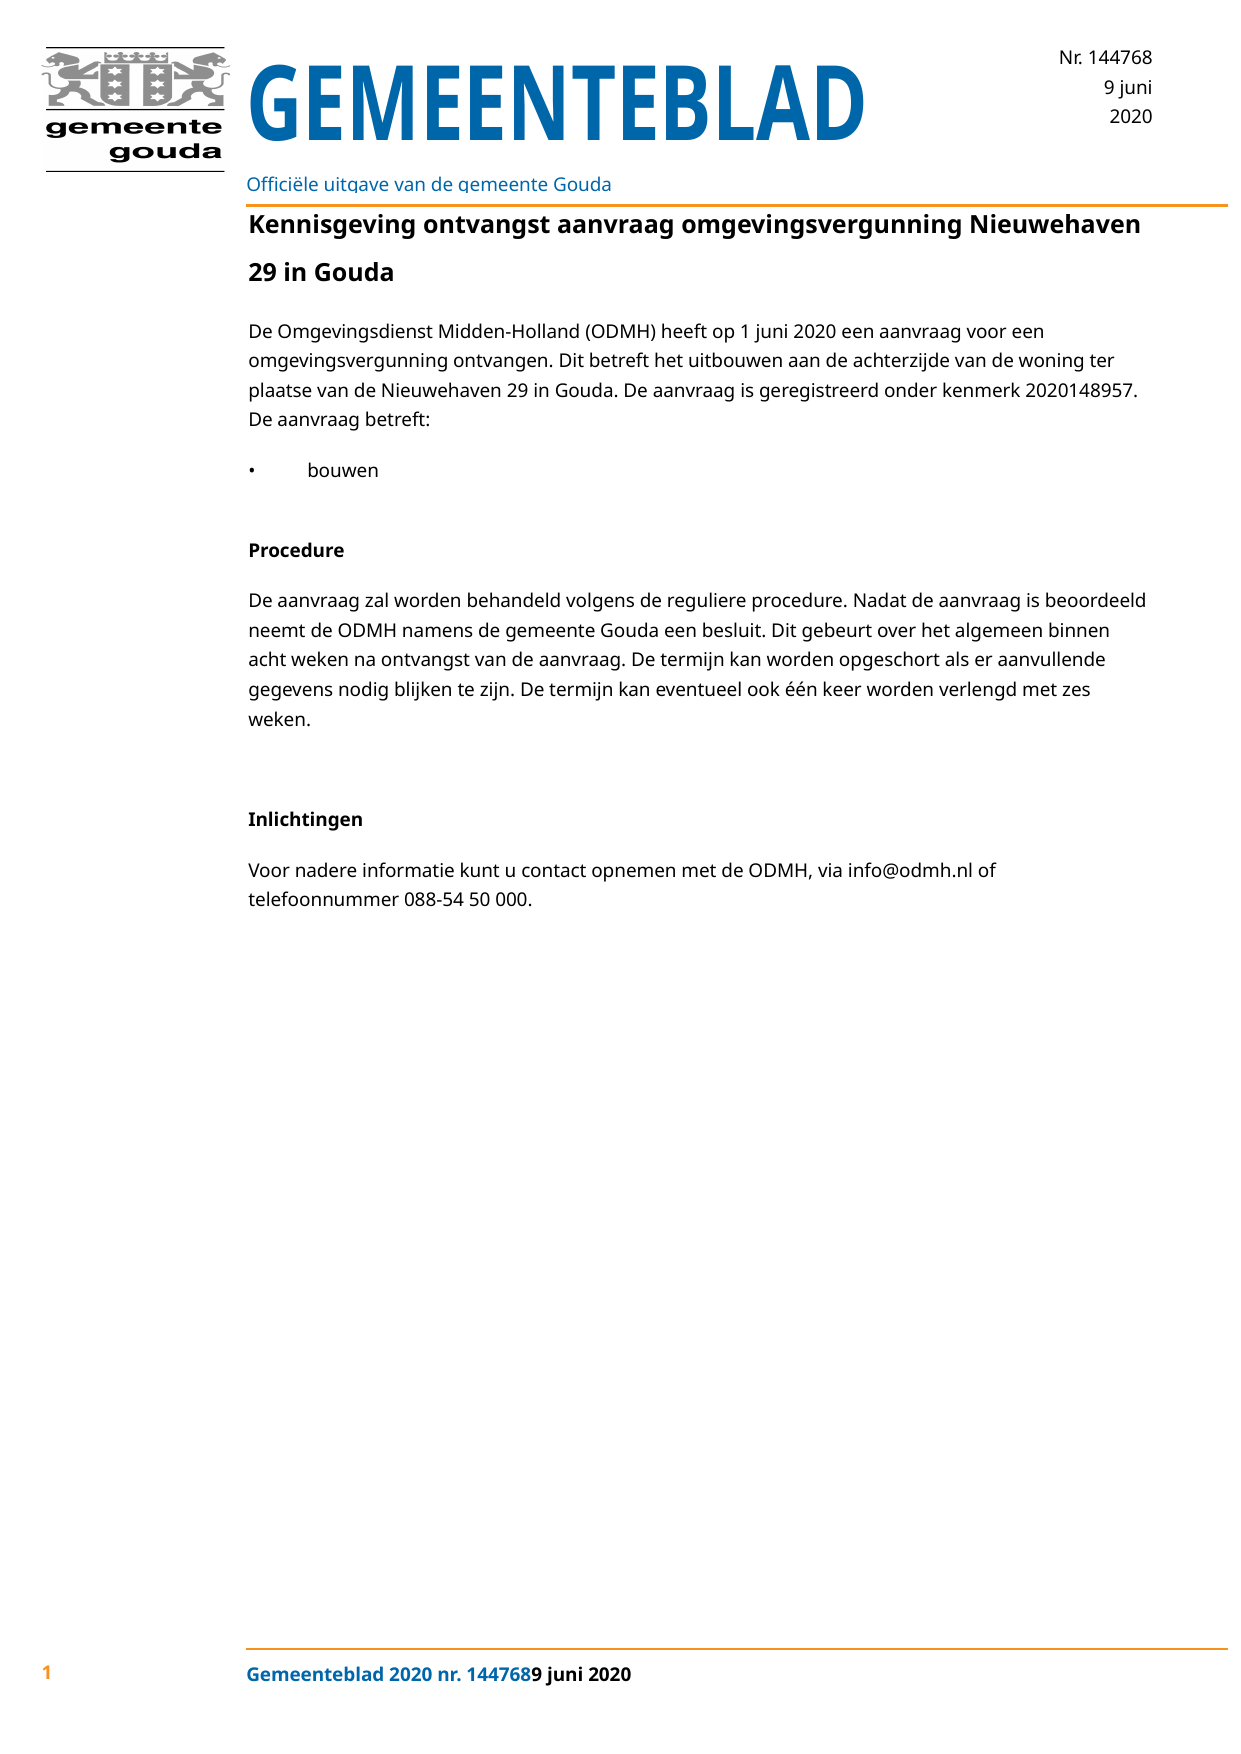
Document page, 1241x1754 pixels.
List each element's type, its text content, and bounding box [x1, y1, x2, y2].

list bouwen [248, 457, 1152, 483]
text Kennisgeving ontvangst aanvraag omgevingsvergunning Nieuwehaven 29 in Gouda [248, 207, 1152, 288]
text Procedure [248, 537, 1152, 563]
text Inlichtingen [248, 807, 1152, 832]
text De Omgevingsdienst Midden-Holland (ODMH) heeft op 1 juni 2020 een aanvraag voor een omgevingsvergunning ontvangen. Dit betreft het uitbouwen aan de achterzijde van de woning ter plaatse van de Nieuwehaven 29 in Gouda. De aanvraag is geregistreerd onder kenmerk 2020148957. De aanvraag betreft: [248, 318, 1152, 432]
picture [41, 47, 231, 172]
text De aanvraag zal worden behandeld volgens de reguliere procedure. Nadat de aanvraag is beoordeeld neemt de ODMH namens de gemeente Gouda een besluit. Dit gebeurt over het algemeen binnen acht weken na ontvangst van de aanvraag. De termijn kan worden opgeschort als er aanvullende gegevens nodig blijken te zijn. De termijn kan eventueel ook één keer worden verlengd met zes weken. [248, 587, 1152, 732]
text Voor nadere informatie kunt u contact opnemen met de ODMH, via info@odmh.nl of telefoonnummer 088-54 50 000. [248, 857, 1152, 912]
